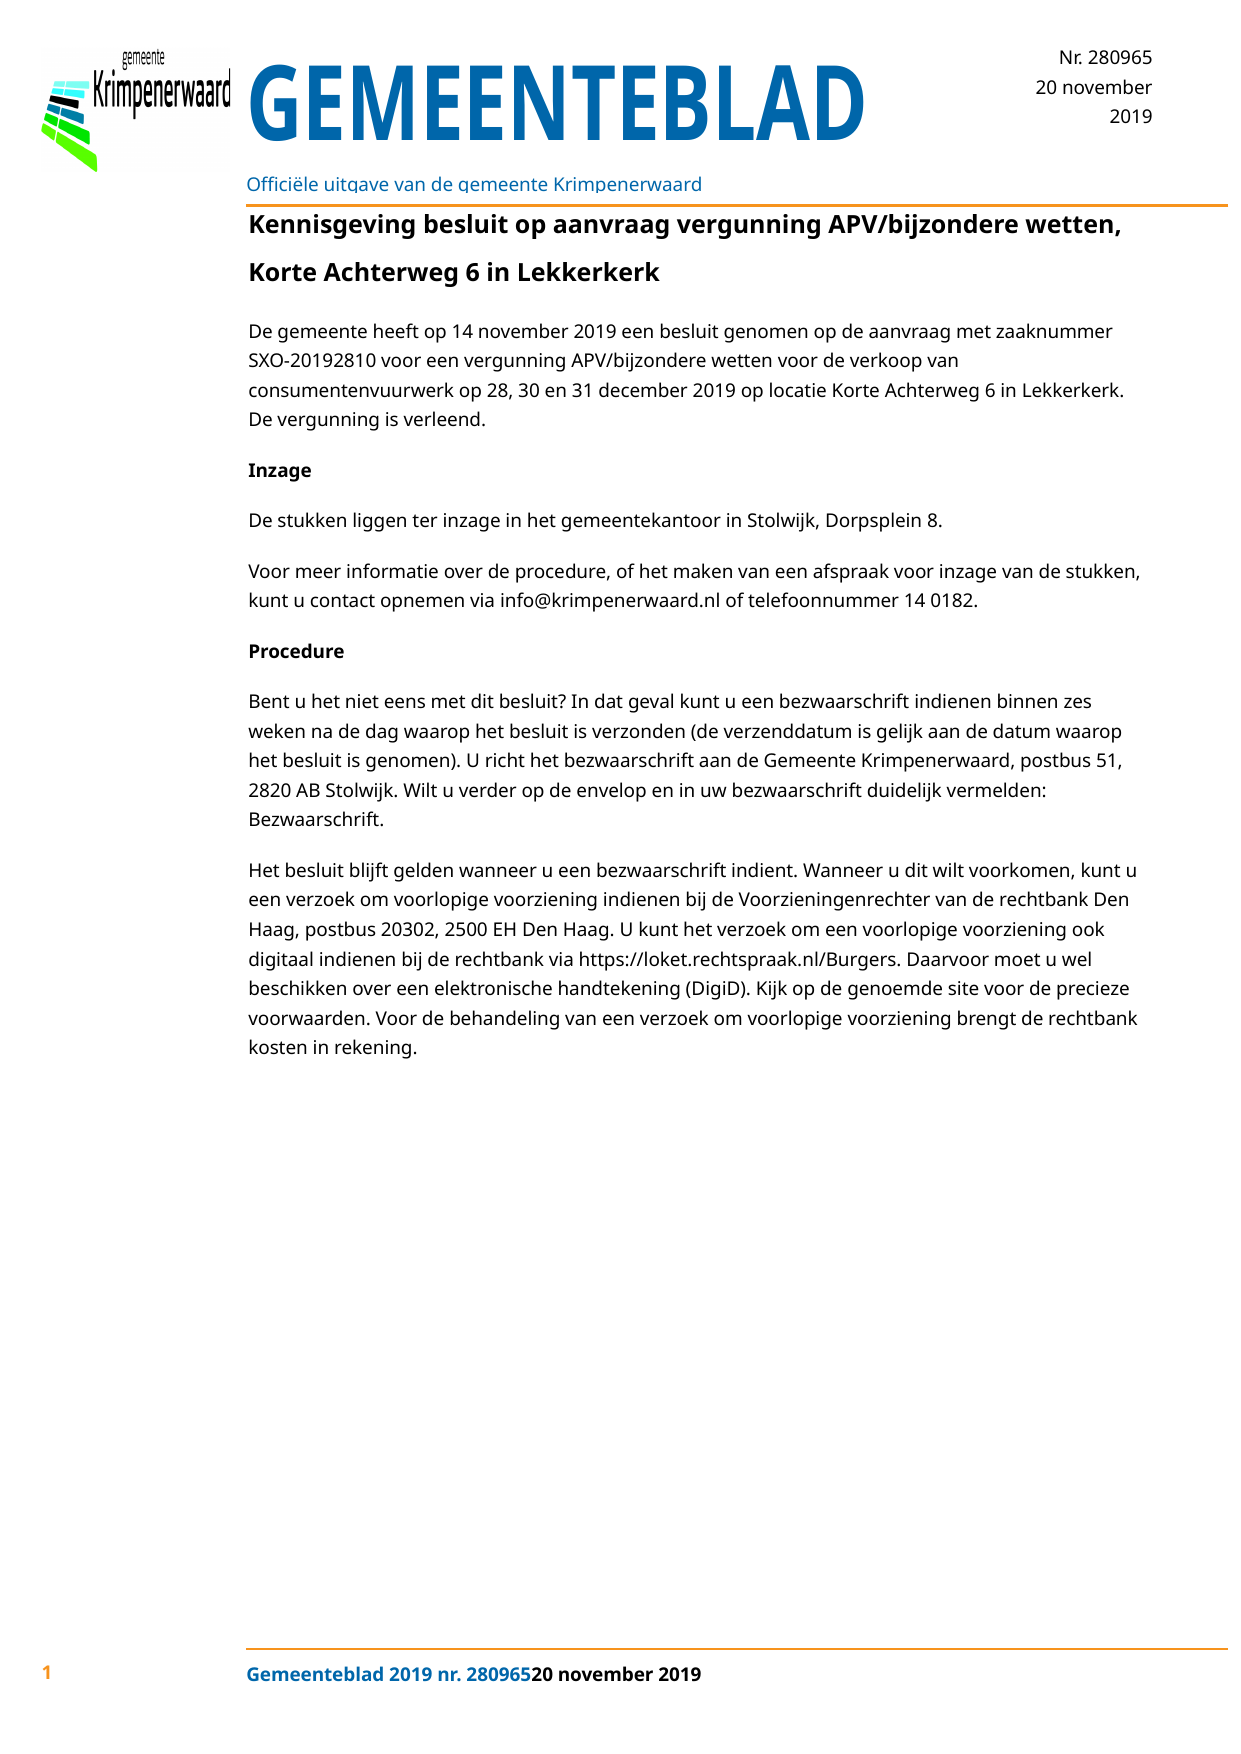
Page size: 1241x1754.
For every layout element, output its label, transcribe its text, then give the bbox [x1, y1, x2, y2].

picture [41, 47, 231, 172]
text Bent u het niet eens met dit besluit? In dat geval kunt u een bezwaarschrift indienen binnen zes weken na de dag waarop het besluit is verzonden (de verzenddatum is gelijk aan de datum waarop het besluit is genomen). U richt het bezwaarschrift aan de Gemeente Krimpenerwaard, postbus 51, 2820 AB Stolwijk. Wilt u verder op de envelop en in uw bezwaarschrift duidelijk vermelden: Bezwaarschrift. [248, 688, 1152, 832]
text De stukken liggen ter inzage in het gemeentekantoor in Stolwijk, Dorpsplein 8. [248, 507, 1152, 533]
text Procedure [248, 638, 1152, 664]
text De gemeente heeft op 14 november 2019 een besluit genomen op de aanvraag met zaaknummer SXO-20192810 voor een vergunning APV/bijzondere wetten voor de verkoop van consumentenvuurwerk op 28, 30 en 31 december 2019 op locatie Korte Achterweg 6 in Lekkerkerk. De vergunning is verleend. [248, 318, 1152, 432]
text Voor meer informatie over de procedure, of het maken van een afspraak voor inzage van de stukken, kunt u contact opnemen via info@krimpenerwaard.nl of telefoonnummer 14 0182. [248, 558, 1152, 613]
text Het besluit blijft gelden wanneer u een bezwaarschrift indient. Wanneer u dit wilt voorkomen, kunt u een verzoek om voorlopige voorziening indienen bij de Voorzieningenrechter van de rechtbank Den Haag, postbus 20302, 2500 EH Den Haag. U kunt het verzoek om een voorlopige voorziening ook digitaal indienen bij de rechtbank via https://loket.rechtspraak.nl/Burgers. Daarvoor moet u wel beschikken over een elektronische handtekening (DigiD). Kijk op de genoemde site voor de precieze voorwaarden. Voor de behandeling van een verzoek om voorlopige voorziening brengt de rechtbank kosten in rekening. [248, 857, 1152, 1060]
text Kennisgeving besluit op aanvraag vergunning APV/bijzondere wetten, Korte Achterweg 6 in Lekkerkerk [248, 207, 1152, 288]
text Inzage [248, 457, 1152, 483]
